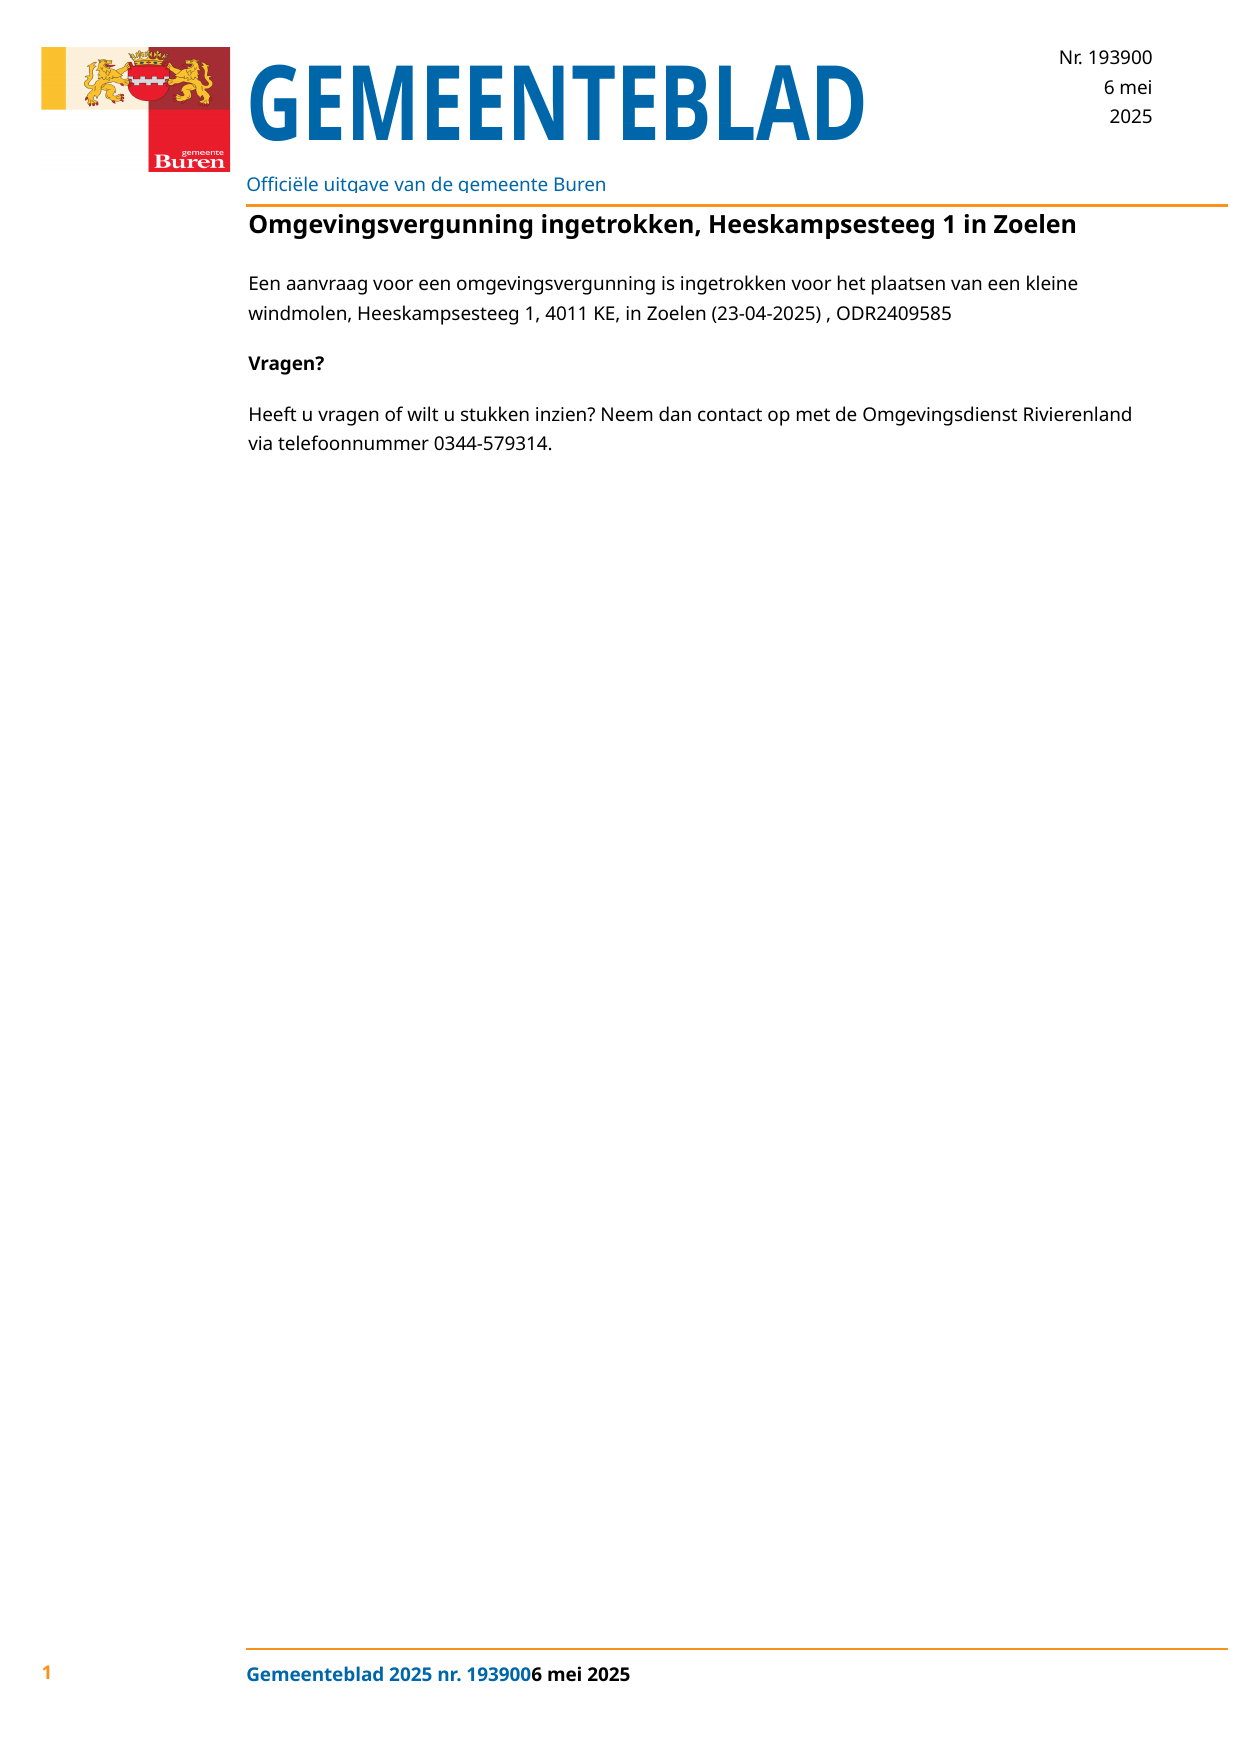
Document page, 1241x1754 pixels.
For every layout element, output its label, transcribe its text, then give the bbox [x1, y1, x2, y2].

text Omgevingsvergunning ingetrokken, Heeskampsesteeg 1 in Zoelen [248, 207, 1152, 241]
text Een aanvraag voor een omgevingsvergunning is ingetrokken voor het plaatsen van een kleine windmolen, Heeskampsesteeg 1, 4011 KE, in Zoelen (23-04-2025) , ODR2409585 [248, 270, 1152, 326]
text Heeft u vragen of wilt u stukken inzien? Neem dan contact op met de Omgevingsdienst Rivierenland via telefoonnummer 0344-579314. [248, 401, 1152, 456]
text Vragen? [248, 350, 1152, 376]
picture [41, 47, 231, 172]
